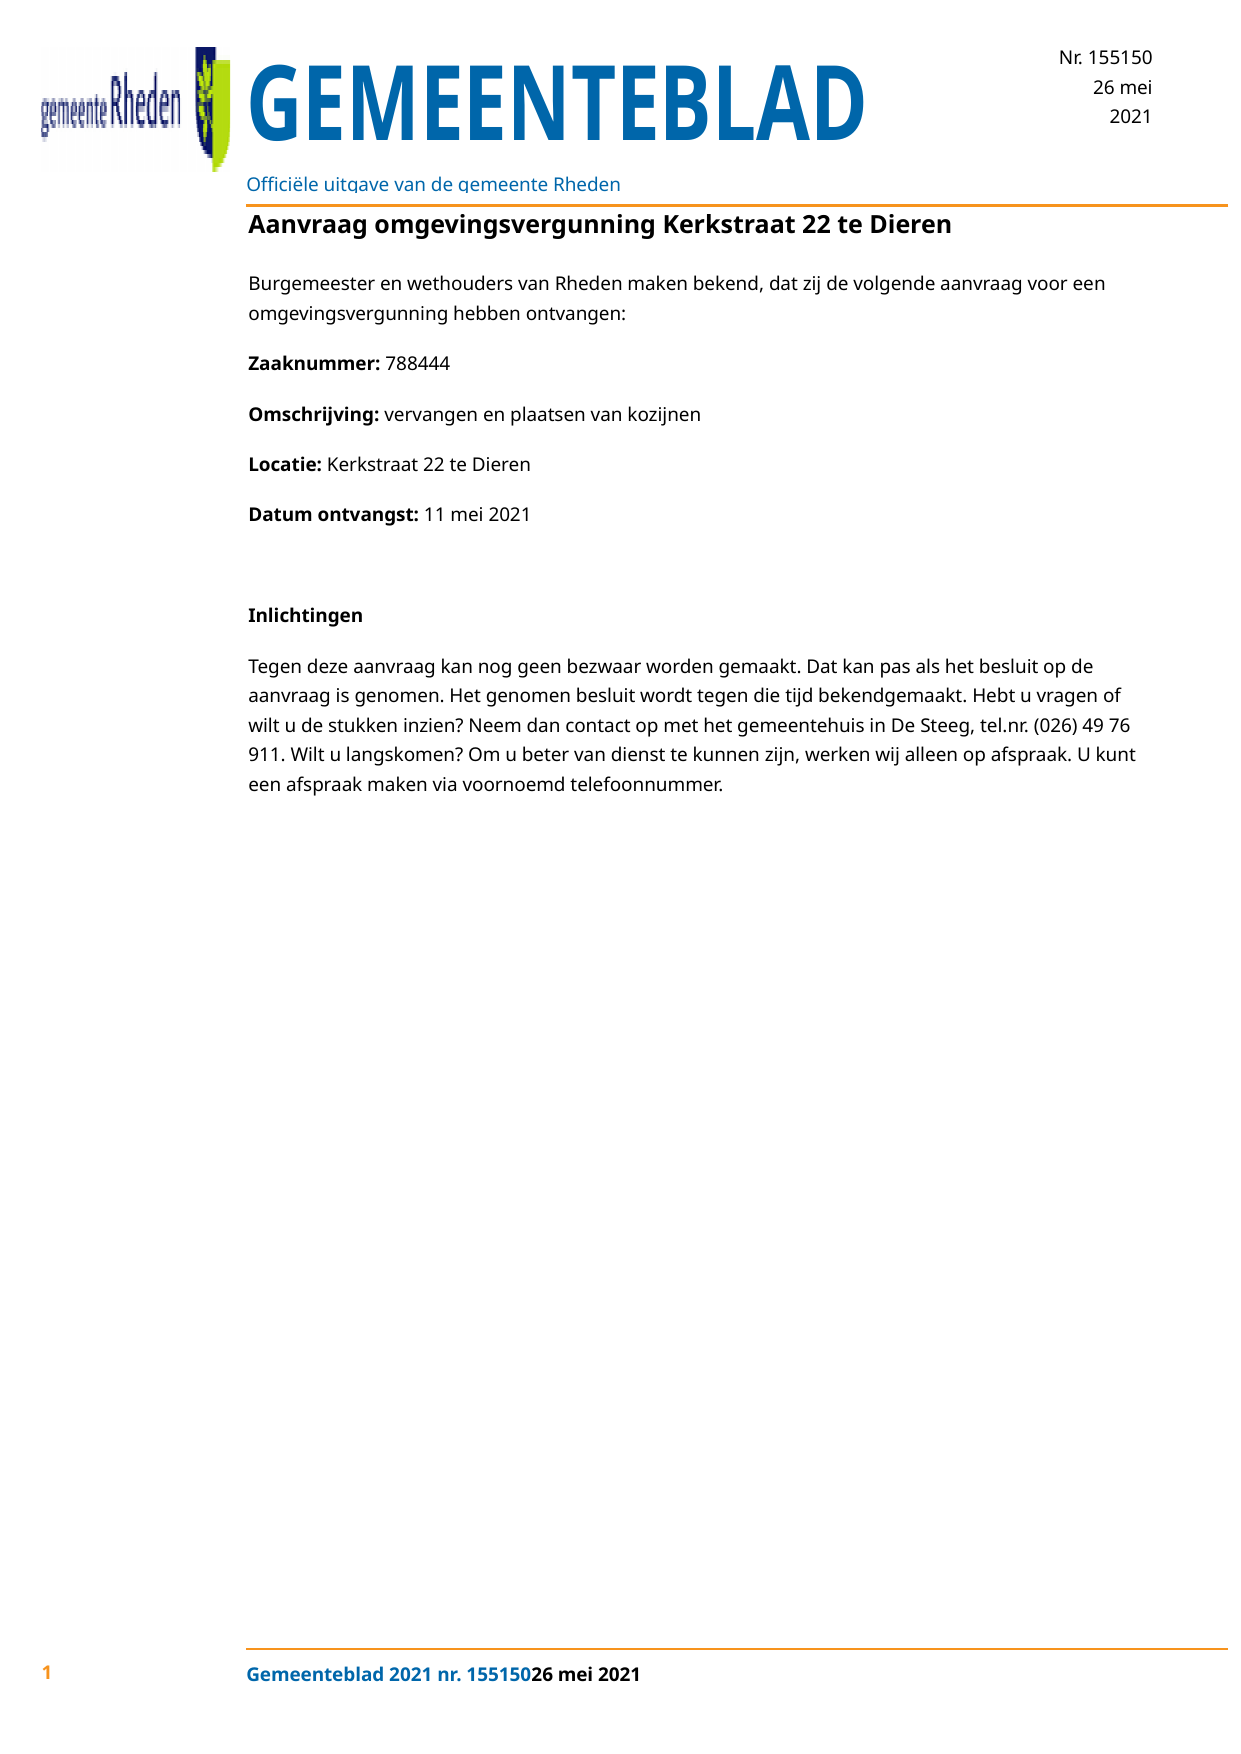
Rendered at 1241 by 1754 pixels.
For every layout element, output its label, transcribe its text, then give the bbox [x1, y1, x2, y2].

text Locatie: Kerkstraat 22 te Dieren [248, 451, 1152, 477]
text Omschrijving: vervangen en plaatsen van kozijnen [248, 401, 1152, 426]
text Zaaknummer: 788444 [248, 350, 1152, 376]
picture [41, 47, 231, 172]
text Burgemeester en wethouders van Rheden maken bekend, dat zij de volgende aanvraag voor een omgevingsvergunning hebben ontvangen: [248, 270, 1152, 326]
text Inlichtingen [248, 602, 1152, 628]
text Aanvraag omgevingsvergunning Kerkstraat 22 te Dieren [248, 207, 1152, 241]
text Tegen deze aanvraag kan nog geen bezwaar worden gemaakt. Dat kan pas als het besluit op de aanvraag is genomen. Het genomen besluit wordt tegen die tijd bekendgemaakt. Hebt u vragen of wilt u de stukken inzien? Neem dan contact op met het gemeentehuis in De Steeg, tel.nr. (026) 49 76 911. Wilt u langskomen? Om u beter van dienst te kunnen zijn, werken wij alleen op afspraak. U kunt een afspraak maken via voornoemd telefoonnummer. [248, 653, 1152, 797]
text Datum ontvangst: 11 mei 2021 [248, 502, 1152, 527]
